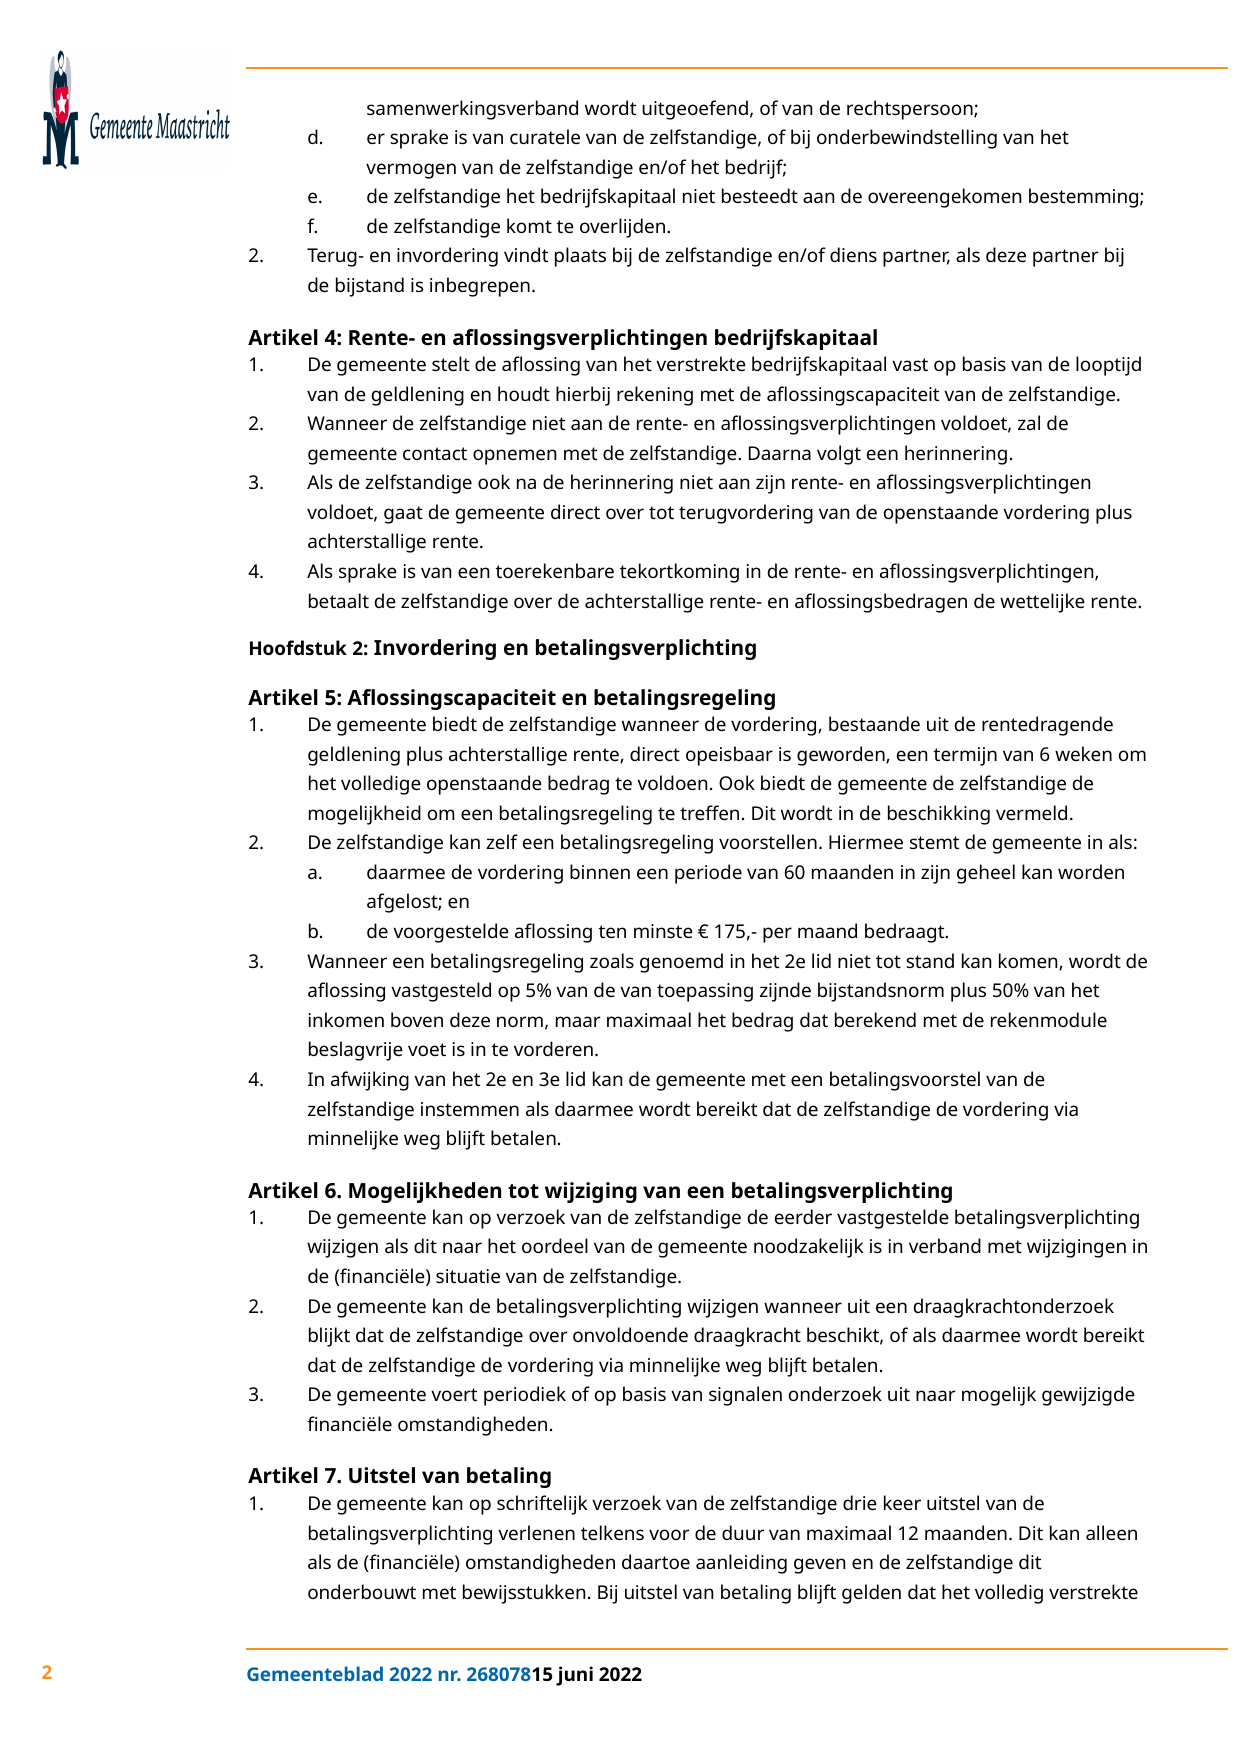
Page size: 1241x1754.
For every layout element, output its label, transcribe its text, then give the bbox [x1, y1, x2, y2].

list er sprake is van curatele van de zelfstandige, of bij onderbewindstelling van het vermogen van de zelfstandige en/of het bedrijf; [307, 124, 1152, 180]
list De gemeente stelt de aflossing van het verstrekte bedrijfskapitaal vast op basis van de looptijd van de geldlening en houdt hierbij rekening met de aflossingscapaciteit van de zelfstandige. [248, 351, 1152, 406]
text Hoofdstuk 2: Invordering en betalingsverplichting [248, 633, 1152, 662]
list De gemeente biedt de zelfstandige wanneer de vordering, bestaande uit de rentedragende geldlening plus achterstallige rente, direct opeisbaar is geworden, een termijn van 6 weken om het volledige openstaande bedrag te voldoen. Ook biedt de gemeente de zelfstandige de mogelijkheid om een betalingsregeling te treffen. Dit wordt in de beschikking vermeld. [248, 711, 1152, 826]
list Als sprake is van een toerekenbare tekortkoming in de rente- en aflossingsverplichtingen, betaalt de zelfstandige over de achterstallige rente- en aflossingsbedragen de wettelijke rente. [248, 558, 1152, 613]
text Artikel 4: Rente- en aflossingsverplichtingen bedrijfskapitaal [248, 323, 1152, 351]
list de zelfstandige komt te overlijden. [307, 213, 1152, 239]
list De gemeente voert periodiek of op basis van signalen onderzoek uit naar mogelijk gewijzigde financiële omstandigheden. [248, 1382, 1152, 1437]
text Artikel 5: Aflossingscapaciteit en betalingsregeling [248, 683, 1152, 711]
list De gemeente kan op verzoek van de zelfstandige de eerder vastgestelde betalingsverplichting wijzigen als dit naar het oordeel van de gemeente noodzakelijk is in verband met wijzigingen in de (financiële) situatie van de zelfstandige. [248, 1204, 1152, 1289]
picture [41, 47, 231, 172]
list De zelfstandige kan zelf een betalingsregeling voorstellen. Hiermee stemt de gemeente in als: [248, 829, 1152, 855]
text Artikel 6. Mogelijkheden tot wijziging van een betalingsverplichting [248, 1176, 1152, 1204]
list Als de zelfstandige ook na de herinnering niet aan zijn rente- en aflossingsverplichtingen voldoet, gaat de gemeente direct over tot terugvordering van de openstaande vordering plus achterstallige rente. [248, 469, 1152, 554]
list De gemeente kan de betalingsverplichting wijzigen wanneer uit een draagkrachtonderzoek blijkt dat de zelfstandige over onvoldoende draagkracht beschikt, of als daarmee wordt bereikt dat de zelfstandige de vordering via minnelijke weg blijft betalen. [248, 1293, 1152, 1378]
list De gemeente kan op schriftelijk verzoek van de zelfstandige drie keer uitstel van de betalingsverplichting verlenen telkens voor de duur van maximaal 12 maanden. Dit kan alleen als de (financiële) omstandigheden daartoe aanleiding geven en de zelfstandige dit onderbouwt met bewijsstukken. Bij uitstel van betaling blijft gelden dat het volledig verstrekte [248, 1490, 1152, 1604]
text Artikel 7. Uitstel van betaling [248, 1462, 1152, 1490]
list de voorgestelde aflossing ten minste € 175,- per maand bedraagt. [307, 918, 1152, 944]
list Wanneer de zelfstandige niet aan de rente- en aflossingsverplichtingen voldoet, zal de gemeente contact opnemen met de zelfstandige. Daarna volgt een herinnering. [248, 410, 1152, 466]
list In afwijking van het 2e en 3e lid kan de gemeente met een betalingsvoorstel van de zelfstandige instemmen als daarmee wordt bereikt dat de zelfstandige de vordering via minnelijke weg blijft betalen. [248, 1066, 1152, 1151]
list Wanneer een betalingsregeling zoals genoemd in het 2e lid niet tot stand kan komen, wordt de aflossing vastgesteld op 5% van de van toepassing zijnde bijstandsnorm plus 50% van het inkomen boven deze norm, maar maximaal het bedrag dat berekend met de rekenmodule beslagvrije voet is in te vorderen. [248, 948, 1152, 1062]
list Terug- en invordering vindt plaats bij de zelfstandige en/of diens partner, als deze partner bij de bijstand is inbegrepen. [248, 243, 1152, 298]
list daarmee de vordering binnen een periode van 60 maanden in zijn geheel kan worden afgelost; en [307, 859, 1152, 914]
list samenwerkingsverband wordt uitgeoefend, of van de rechtspersoon; [307, 95, 1152, 121]
list de zelfstandige het bedrijfskapitaal niet besteedt aan de overeengekomen bestemming; [307, 183, 1152, 209]
